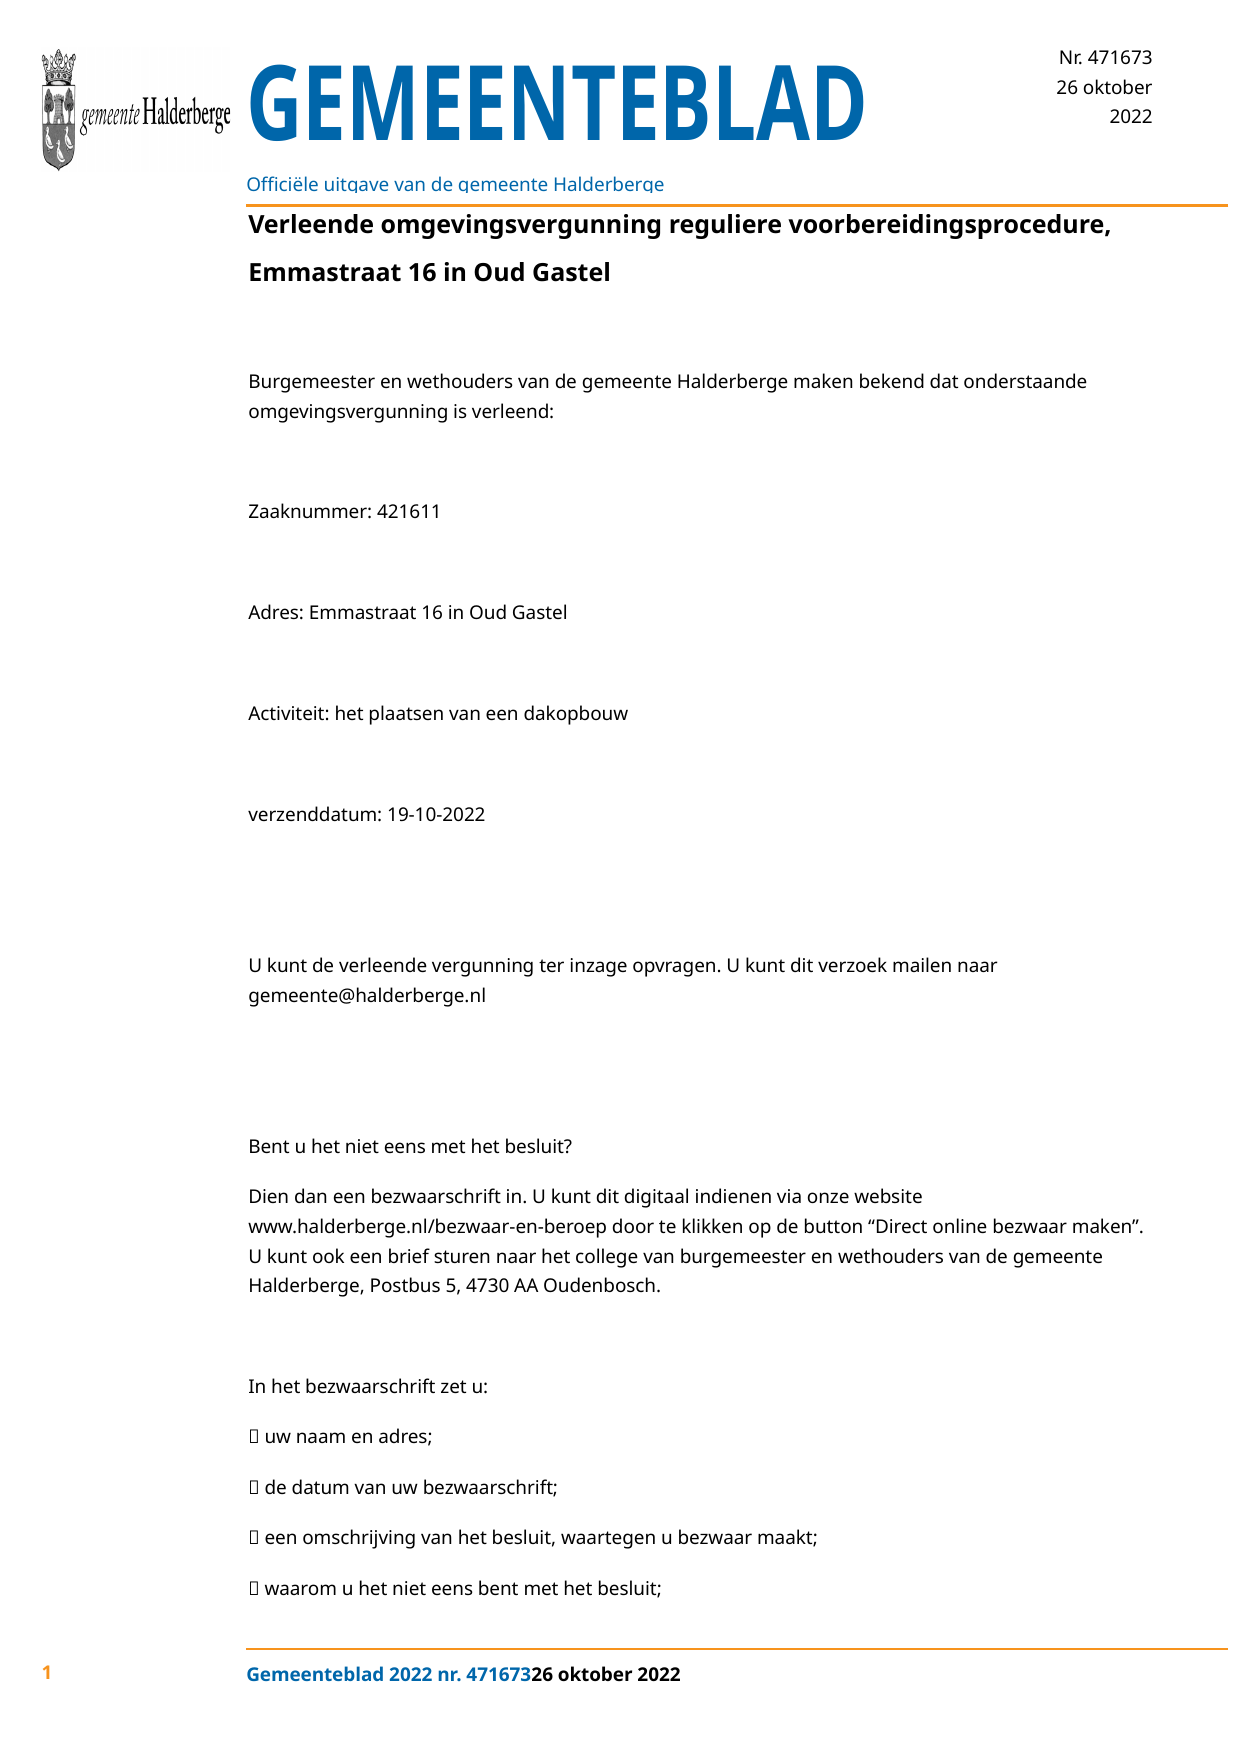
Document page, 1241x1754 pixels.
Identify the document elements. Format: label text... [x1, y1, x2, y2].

text In het bezwaarschrift zet u: [248, 1373, 1152, 1399]
text Zaaknummer: 421611 [248, 499, 1152, 524]
text  uw naam en adres; [248, 1424, 1152, 1449]
text  waarom u het niet eens bent met het besluit; [248, 1575, 1152, 1601]
text Adres: Emmastraat 16 in Oud Gastel [248, 599, 1152, 625]
text  de datum van uw bezwaarschrift; [248, 1474, 1152, 1500]
text Burgemeester en wethouders van de gemeente Halderberge maken bekend dat onderstaande omgevingsvergunning is verleend: [248, 368, 1152, 424]
text verzenddatum: 19-10-2022 [248, 801, 1152, 827]
text U kunt de verleende vergunning ter inzage opvragen. U kunt dit verzoek mailen naar gemeente@halderberge.nl [248, 952, 1152, 1008]
text Verleende omgevingsvergunning reguliere voorbereidingsprocedure, Emmastraat 16 in Oud Gastel [248, 207, 1152, 288]
text  een omschrijving van het besluit, waartegen u bezwaar maakt; [248, 1524, 1152, 1550]
picture [41, 47, 231, 172]
text Bent u het niet eens met het besluit? [248, 1133, 1152, 1159]
text Activiteit: het plaatsen van een dakopbouw [248, 700, 1152, 726]
text Dien dan een bezwaarschrift in. U kunt dit digitaal indienen via onze website www.halderberge.nl/bezwaar-en-beroep door te klikken op de button “Direct online bezwaar maken”. U kunt ook een brief sturen naar het college van burgemeester en wethouders van de gemeente Halderberge, Postbus 5, 4730 AA Oudenbosch. [248, 1184, 1152, 1298]
